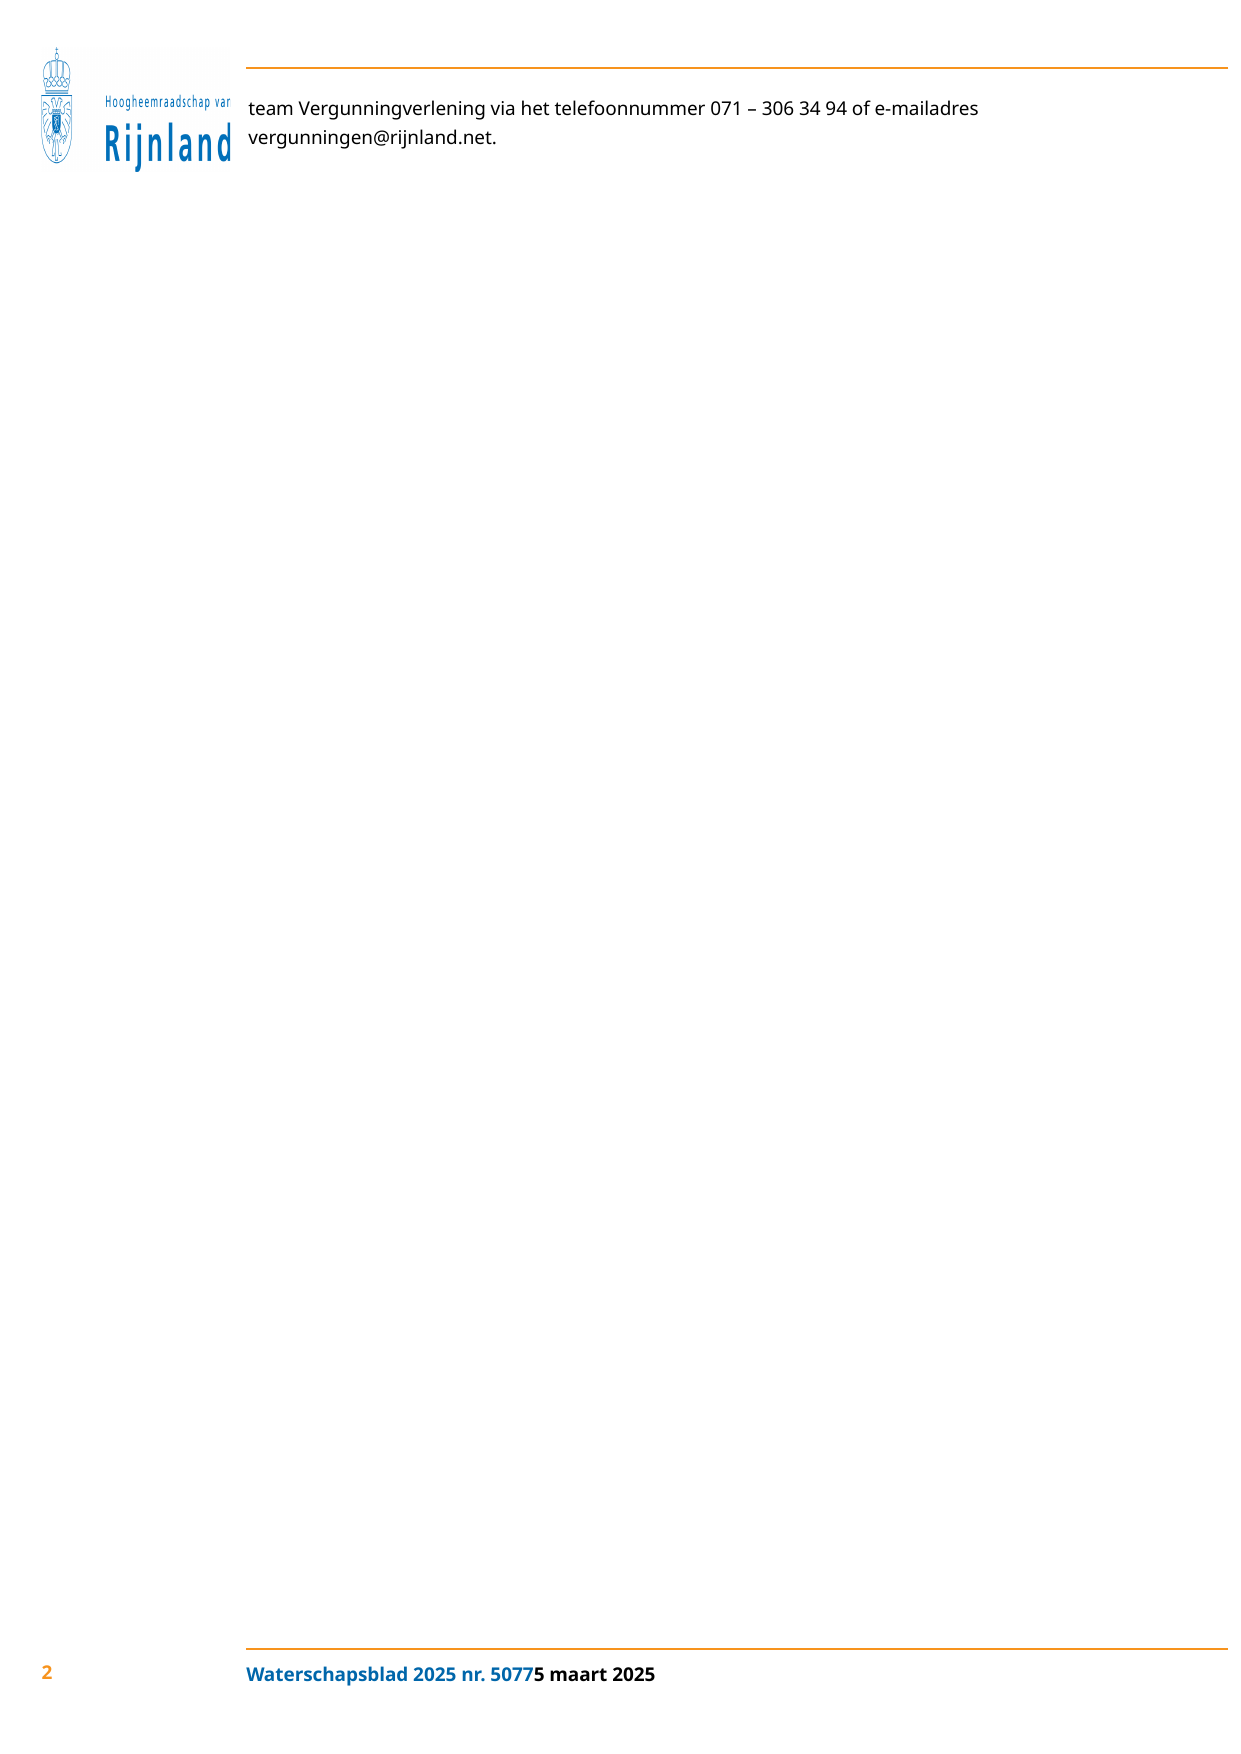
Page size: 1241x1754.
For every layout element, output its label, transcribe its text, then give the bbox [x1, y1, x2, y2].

text team Vergunningverlening via het telefoonnummer 071 – 306 34 94 of e-mailadres vergunningen@rijnland.net. [248, 95, 1152, 150]
picture [41, 47, 231, 172]
